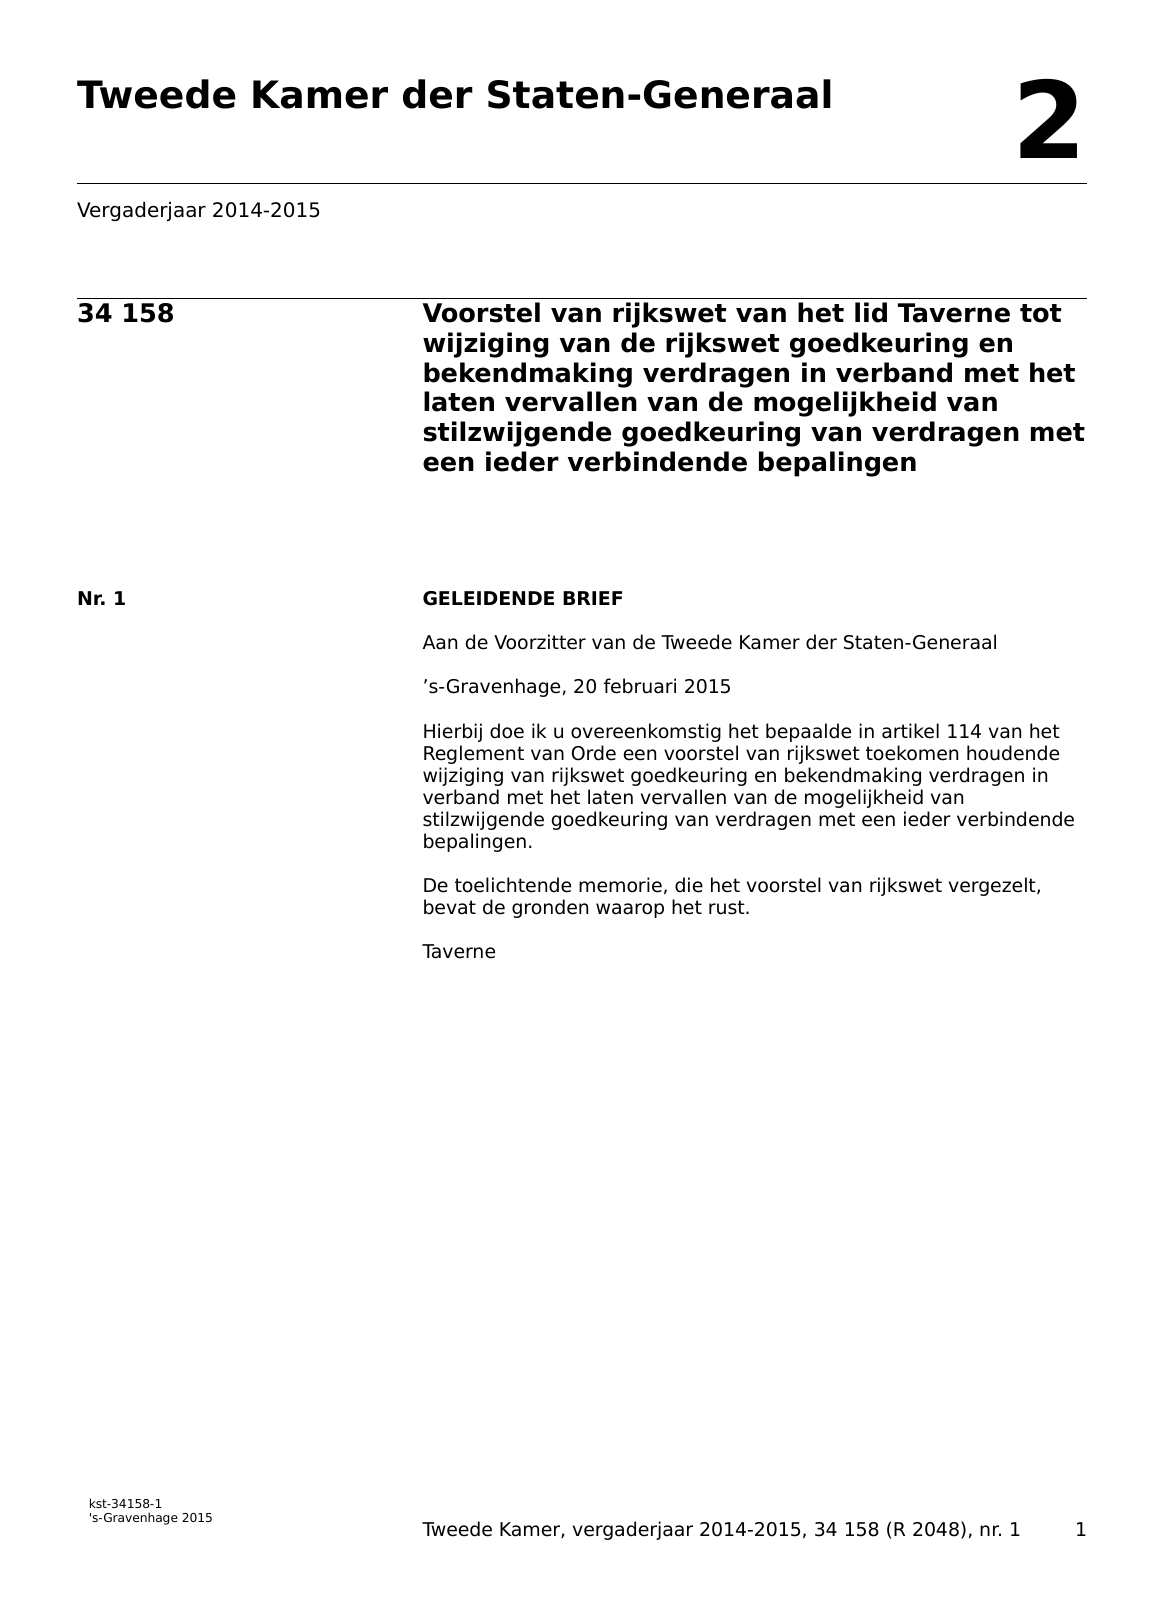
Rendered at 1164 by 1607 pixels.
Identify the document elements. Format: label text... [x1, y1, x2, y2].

text kst-34158-1 [88, 1497, 323, 1511]
subtitle Nr. 1 GELEIDENDE BRIEF [77, 588, 1087, 610]
table_cell Vergaderjaar 2014-2015 [77, 184, 1087, 298]
subtitle 34 158 Voorstel van rijkswet van het lid Taverne tot wijziging van de rijkswet goedkeuring en bekendmaking verdragen in verband met het laten vervallen van de mogelijkheid van stilzwijgende goedkeuring van verdragen met een ieder verbindende bepalingen [77, 299, 1087, 477]
text Hierbij doe ik u overeenkomstig het bepaalde in artikel 114 van het Reglement van Orde een voorstel van rijkswet toekomen houdende wijziging van rijkswet goedkeuring en bekendmaking verdragen in verband met het laten vervallen van de mogelijkheid van stilzwijgende goedkeuring van verdragen met een ieder verbindende bepalingen. [422, 721, 1087, 852]
text Taverne [422, 941, 1087, 963]
table_header 2 [886, 59, 1087, 183]
text Aan de Voorzitter van de Tweede Kamer der Staten-Generaal [422, 632, 1087, 654]
text De toelichtende memorie, die het voorstel van rijkswet vergezelt, bevat de gronden waarop het rust. [422, 875, 1087, 919]
text 's-Gravenhage 2015 [88, 1511, 323, 1525]
text ’s-Gravenhage, 20 februari 2015 [422, 676, 1087, 698]
table_header Tweede Kamer der Staten-Generaal [77, 59, 886, 183]
